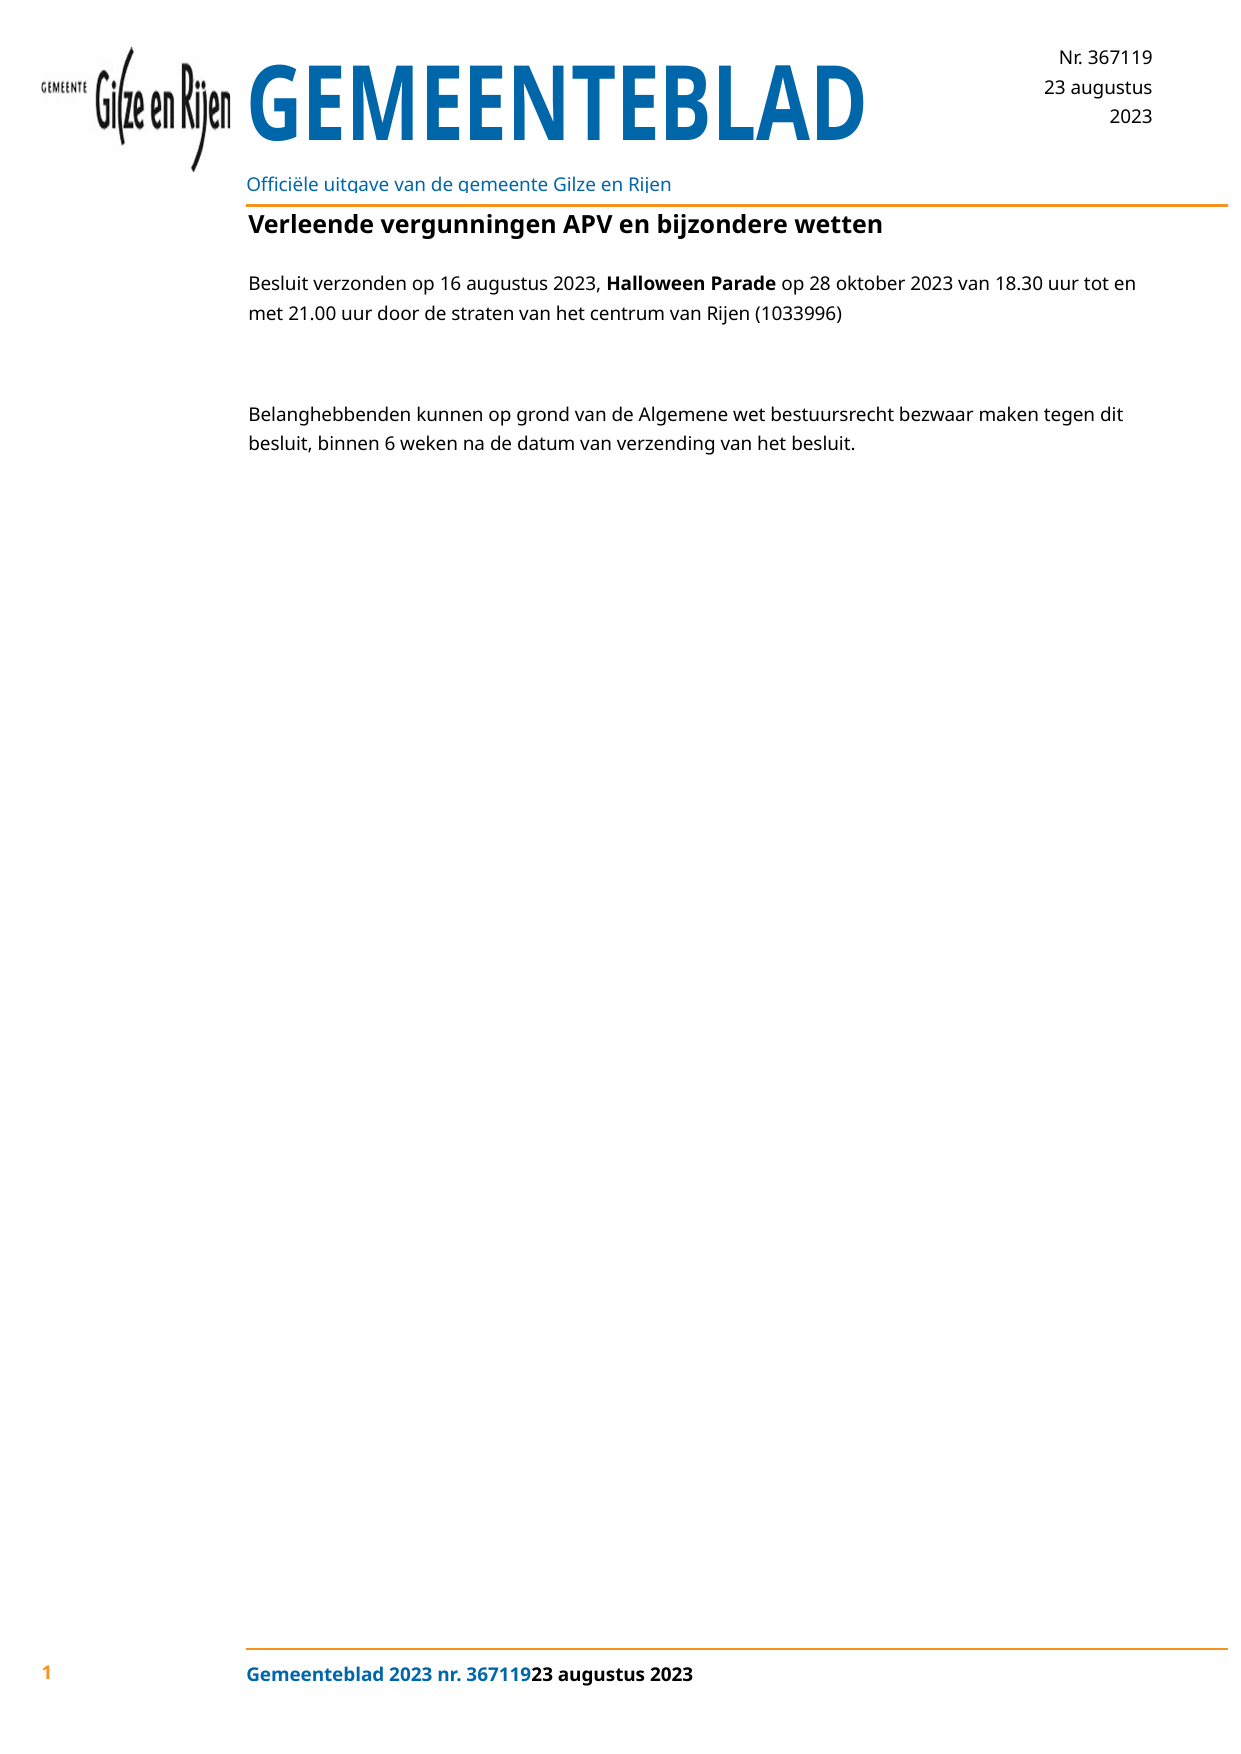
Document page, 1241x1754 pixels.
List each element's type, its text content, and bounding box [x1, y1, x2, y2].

text Belanghebbenden kunnen op grond van de Algemene wet bestuursrecht bezwaar maken tegen dit besluit, binnen 6 weken na de datum van verzending van het besluit. [248, 401, 1152, 456]
text Verleende vergunningen APV en bijzondere wetten [248, 207, 1152, 241]
text Besluit verzonden op 16 augustus 2023, Halloween Parade op 28 oktober 2023 van 18.30 uur tot en met 21.00 uur door de straten van het centrum van Rijen (1033996) [248, 270, 1152, 326]
picture [41, 47, 231, 172]
